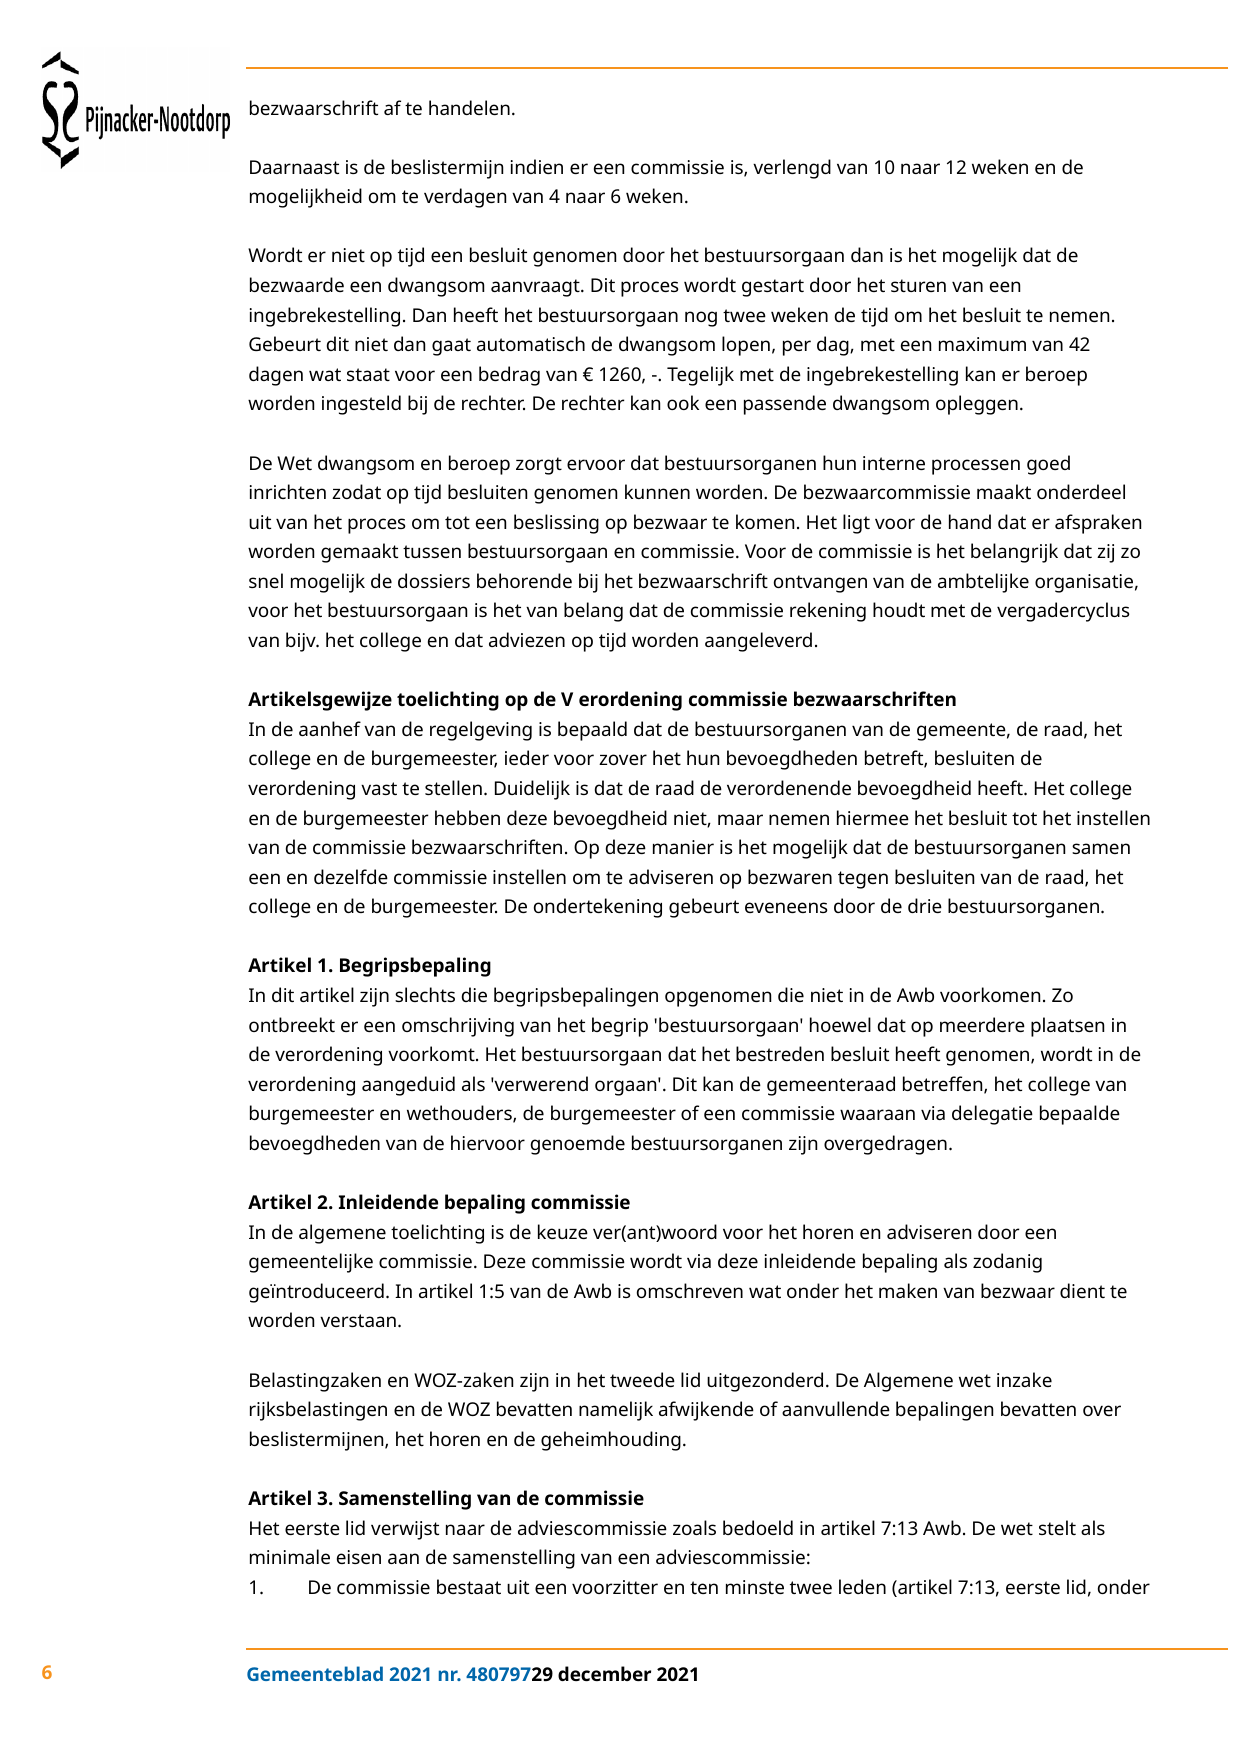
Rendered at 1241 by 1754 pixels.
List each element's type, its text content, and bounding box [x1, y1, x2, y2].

picture [41, 47, 231, 172]
text Artikel 1. Begripsbepaling [248, 953, 1152, 978]
text In de aanhef van de regelgeving is bepaald dat de bestuursorganen van de gemeente, de raad, het college en de burgemeester, ieder voor zover het hun bevoegdheden betreft, besluiten de verordening vast te stellen. Duidelijk is dat de raad de verordenende bevoegdheid heeft. Het college en de burgemeester hebben deze bevoegdheid niet, maar nemen hiermee het besluit tot het instellen van de commissie bezwaarschriften. Op deze manier is het mogelijk dat de bestuursorganen samen een en dezelfde commissie instellen om te adviseren op bezwaren tegen besluiten van de raad, het college en de burgemeester. De ondertekening gebeurt eveneens door de drie bestuursorganen. [248, 716, 1152, 919]
text Daarnaast is de beslistermijn indien er een commissie is, verlengd van 10 naar 12 weken en de mogelijkheid om te verdagen van 4 naar 6 weken. [248, 154, 1152, 209]
text Wordt er niet op tijd een besluit genomen door het bestuursorgaan dan is het mogelijk dat de bezwaarde een dwangsom aanvraagt. Dit proces wordt gestart door het sturen van een ingebrekestelling. Dan heeft het bestuursorgaan nog twee weken de tijd om het besluit te nemen. Gebeurt dit niet dan gaat automatisch de dwangsom lopen, per dag, met een maximum van 42 dagen wat staat voor een bedrag van € 1260, -. Tegelijk met de ingebrekestelling kan er beroep worden ingesteld bij de rechter. De rechter kan ook een passende dwangsom opleggen. [248, 243, 1152, 416]
text Belastingzaken en WOZ-zaken zijn in het tweede lid uitgezonderd. De Algemene wet inzake rijksbelastingen en de WOZ bevatten namelijk afwijkende of aanvullende bepalingen bevatten over beslistermijnen, het horen en de geheimhouding. [248, 1367, 1152, 1452]
text In dit artikel zijn slechts die begripsbepalingen opgenomen die niet in de Awb voorkomen. Zo ontbreekt er een omschrijving van het begrip 'bestuursorgaan' hoewel dat op meerdere plaatsen in de verordening voorkomt. Het bestuursorgaan dat het bestreden besluit heeft genomen, wordt in de verordening aangeduid als 'verwerend orgaan'. Dit kan de gemeenteraad betreffen, het college van burgemeester en wethouders, de burgemeester of een commissie waaraan via delegatie bepaalde bevoegdheden van de hiervoor genoemde bestuursorganen zijn overgedragen. [248, 982, 1152, 1156]
text bezwaarschrift af te handelen. [248, 95, 1152, 121]
text Artikel 2. Inleidende bepaling commissie [248, 1189, 1152, 1215]
text De Wet dwangsom en beroep zorgt ervoor dat bestuursorganen hun interne processen goed inrichten zodat op tijd besluiten genomen kunnen worden. De bezwaarcommissie maakt onderdeel uit van het proces om tot een beslissing op bezwaar te komen. Het ligt voor de hand dat er afspraken worden gemaakt tussen bestuursorgaan en commissie. Voor de commissie is het belangrijk dat zij zo snel mogelijk de dossiers behorende bij het bezwaarschrift ontvangen van de ambtelijke organisatie, voor het bestuursorgaan is het van belang dat de commissie rekening houdt met de vergadercyclus van bijv. het college en dat adviezen op tijd worden aangeleverd. [248, 450, 1152, 653]
text Artikelsgewijze toelichting op de V erordening commissie bezwaarschriften [248, 686, 1152, 712]
list De commissie bestaat uit een voorzitter en ten minste twee leden (artikel 7:13, eerste lid, onder [248, 1574, 1152, 1600]
text In de algemene toelichting is de keuze ver(ant)woord voor het horen en adviseren door een gemeentelijke commissie. Deze commissie wordt via deze inleidende bepaling als zodanig geïntroduceerd. In artikel 1:5 van de Awb is omschreven wat onder het maken van bezwaar dient te worden verstaan. [248, 1219, 1152, 1333]
text Artikel 3. Samenstelling van de commissie [248, 1485, 1152, 1511]
text Het eerste lid verwijst naar de adviescommissie zoals bedoeld in artikel 7:13 Awb. De wet stelt als minimale eisen aan de samenstelling van een adviescommissie: [248, 1515, 1152, 1570]
